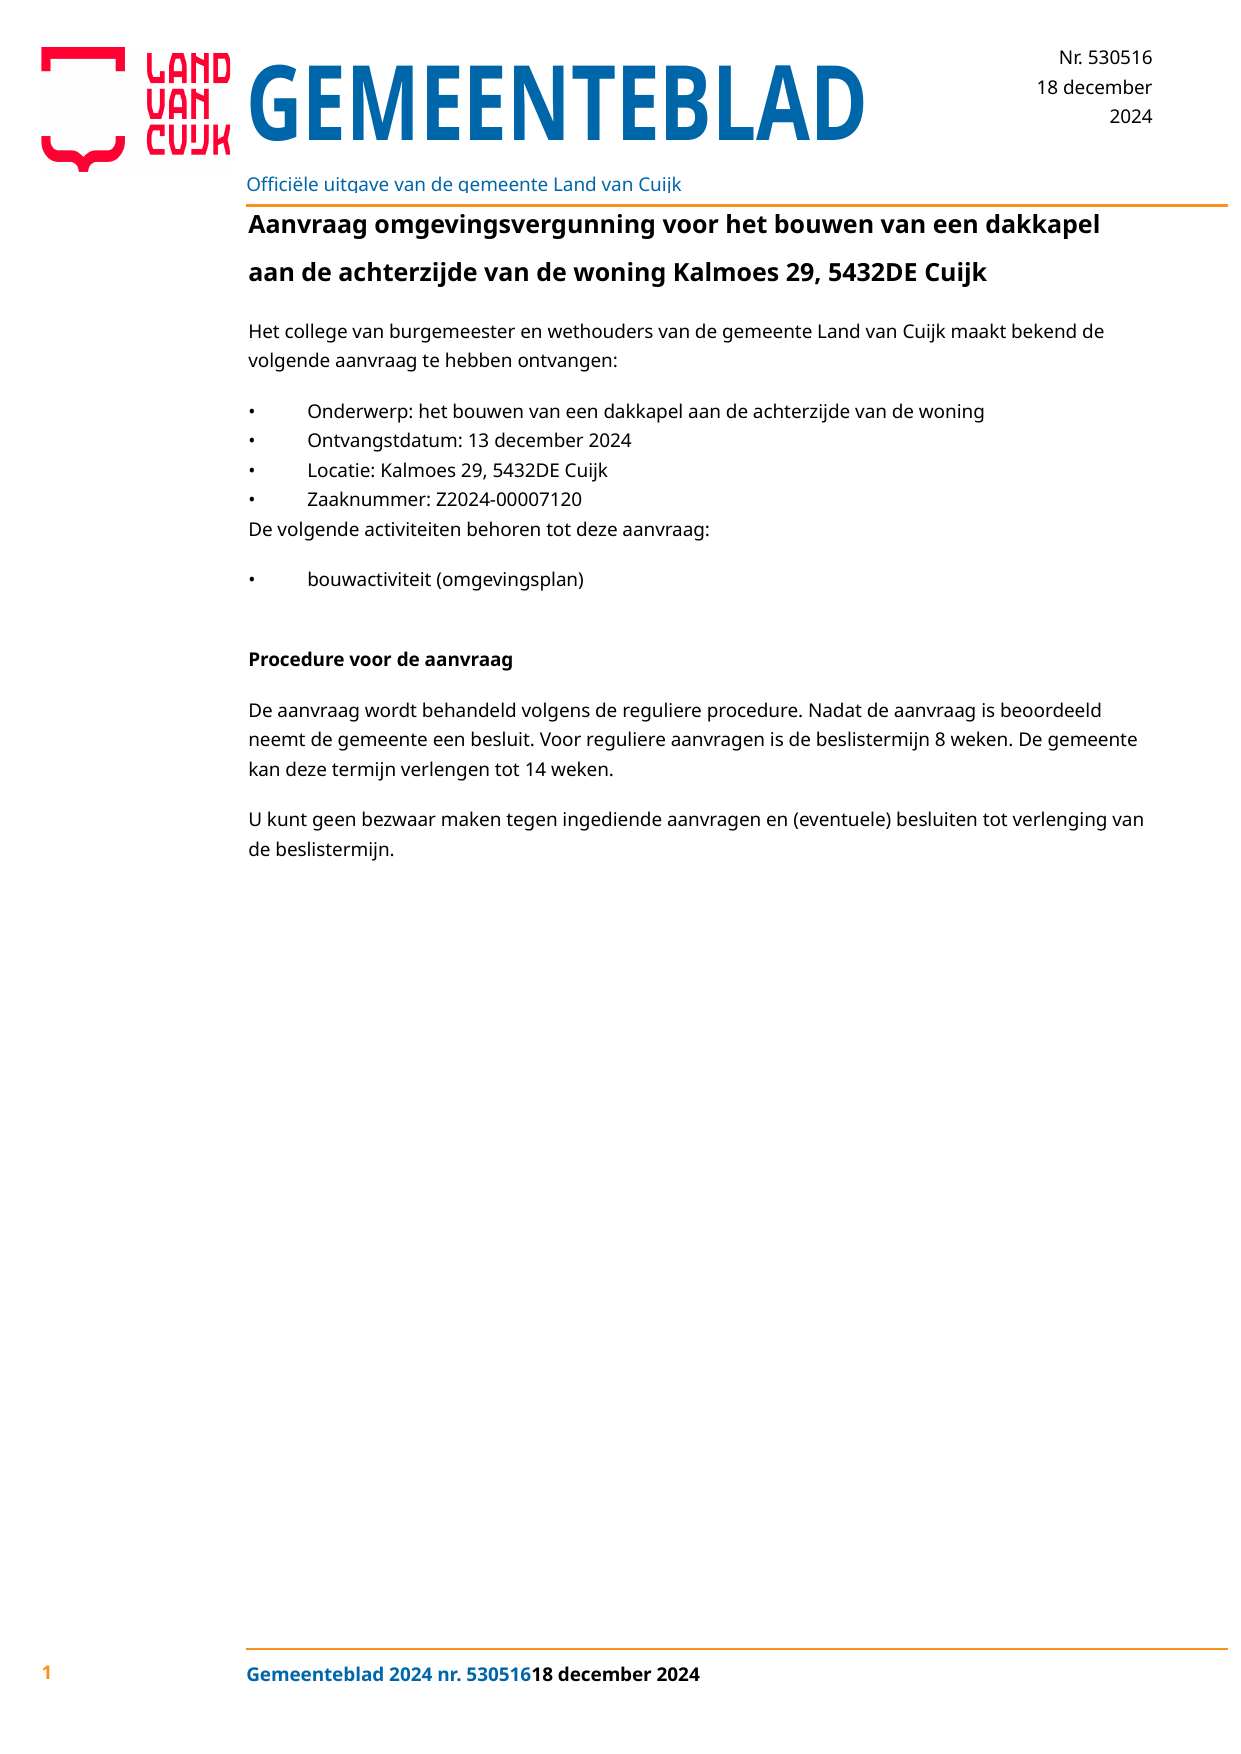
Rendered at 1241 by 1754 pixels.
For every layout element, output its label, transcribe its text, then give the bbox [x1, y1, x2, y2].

text De volgende activiteiten behoren tot deze aanvraag: [248, 516, 1152, 542]
list Zaaknummer: Z2024-00007120 [248, 487, 1152, 512]
text Aanvraag omgevingsvergunning voor het bouwen van een dakkapel aan de achterzijde van de woning Kalmoes 29, 5432DE Cuijk [248, 207, 1152, 288]
list bouwactiviteit (omgevingsplan) [248, 567, 1152, 592]
list Onderwerp: het bouwen van een dakkapel aan de achterzijde van de woning [248, 398, 1152, 424]
text De aanvraag wordt behandeld volgens de reguliere procedure. Nadat de aanvraag is beoordeeld neemt de gemeente een besluit. Voor reguliere aanvragen is de beslistermijn 8 weken. De gemeente kan deze termijn verlengen tot 14 weken. [248, 697, 1152, 782]
text Procedure voor de aanvraag [248, 647, 1152, 672]
picture [41, 47, 231, 172]
list Ontvangstdatum: 13 december 2024 [248, 427, 1152, 453]
text U kunt geen bezwaar maken tegen ingediende aanvragen en (eventuele) besluiten tot verlenging van de beslistermijn. [248, 807, 1152, 862]
text Het college van burgemeester en wethouders van de gemeente Land van Cuijk maakt bekend de volgende aanvraag te hebben ontvangen: [248, 318, 1152, 373]
list Locatie: Kalmoes 29, 5432DE Cuijk [248, 457, 1152, 483]
